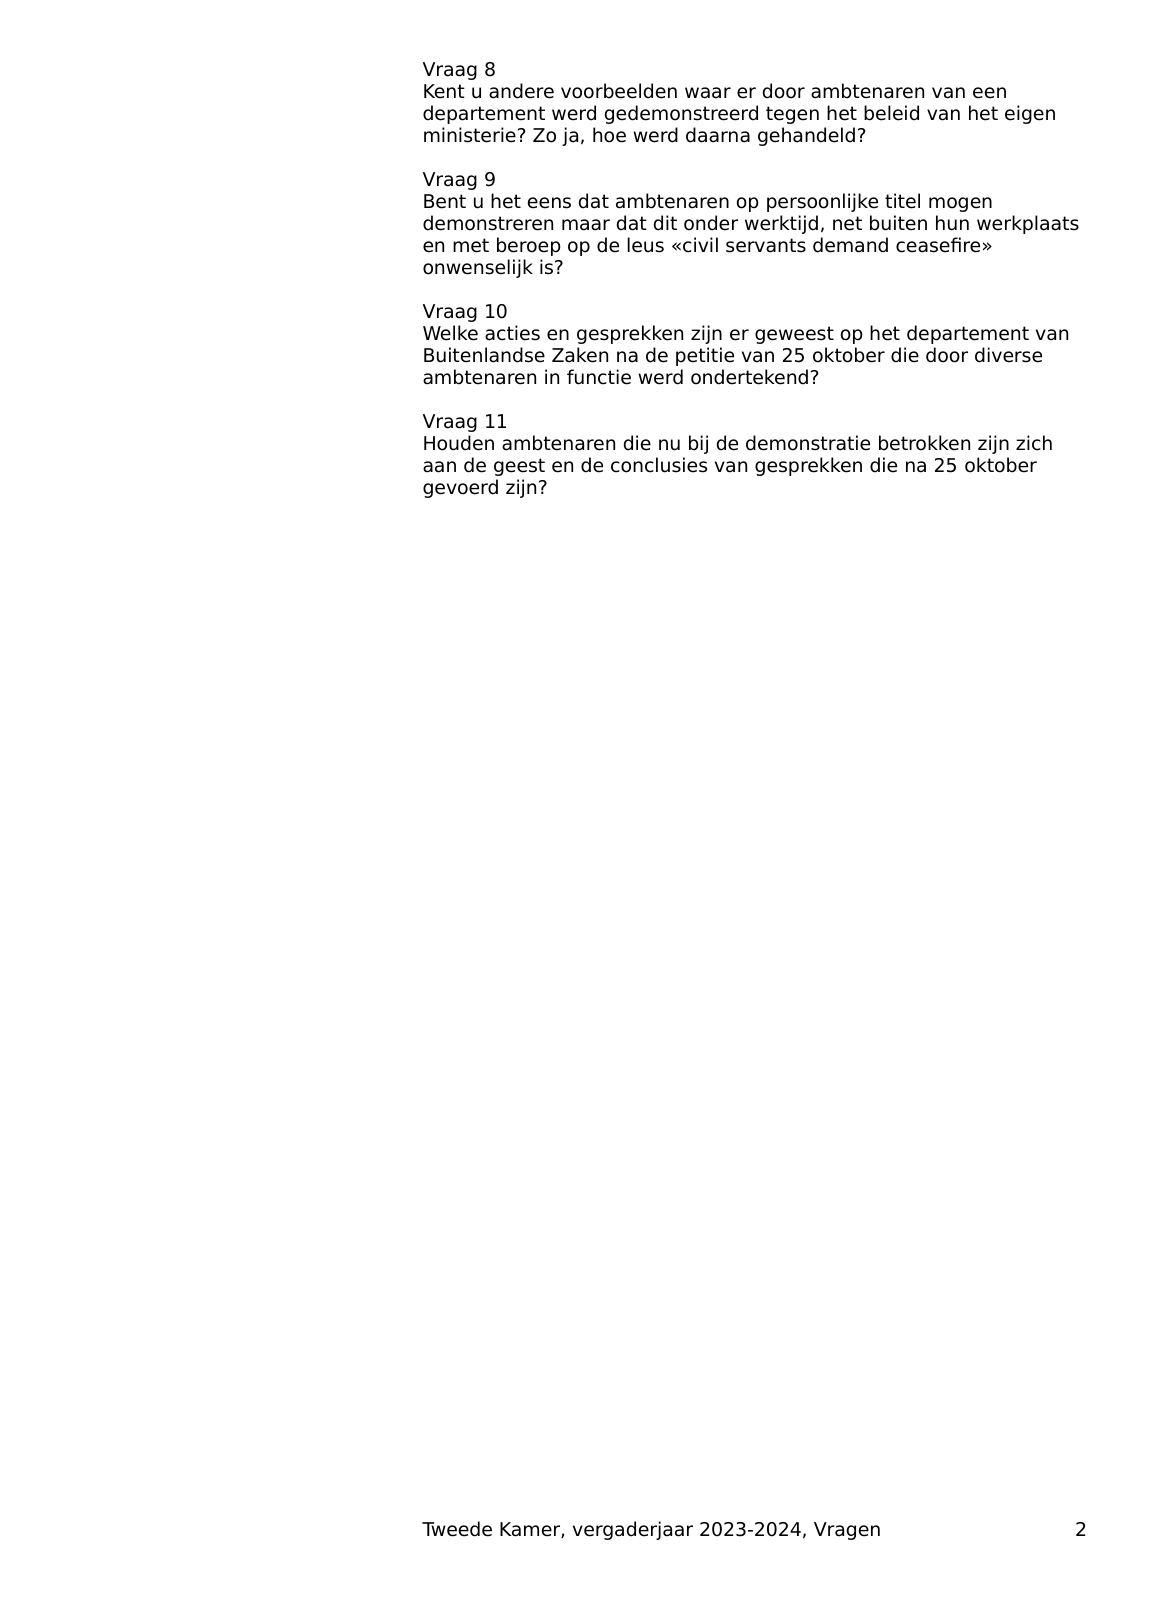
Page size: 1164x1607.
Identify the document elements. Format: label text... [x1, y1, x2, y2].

text Bent u het eens dat ambtenaren op persoonlijke titel mogen demonstreren maar dat dit onder werktijd, net buiten hun werkplaats en met beroep op de leus «civil servants demand ceasefire» onwenselijk is? [422, 191, 1087, 279]
text Houden ambtenaren die nu bij de demonstratie betrokken zijn zich aan de geest en de conclusies van gesprekken die na 25 oktober gevoerd zijn? [422, 433, 1087, 499]
text Vraag 11 [422, 411, 1087, 433]
text Vraag 9 [422, 169, 1087, 191]
text Kent u andere voorbeelden waar er door ambtenaren van een departement werd gedemonstreerd tegen het beleid van het eigen ministerie? Zo ja, hoe werd daarna gehandeld? [422, 81, 1087, 147]
text Vraag 10 [422, 301, 1087, 323]
text Welke acties en gesprekken zijn er geweest op het departement van Buitenlandse Zaken na de petitie van 25 oktober die door diverse ambtenaren in functie werd ondertekend? [422, 323, 1087, 389]
text Vraag 8 [422, 59, 1087, 81]
